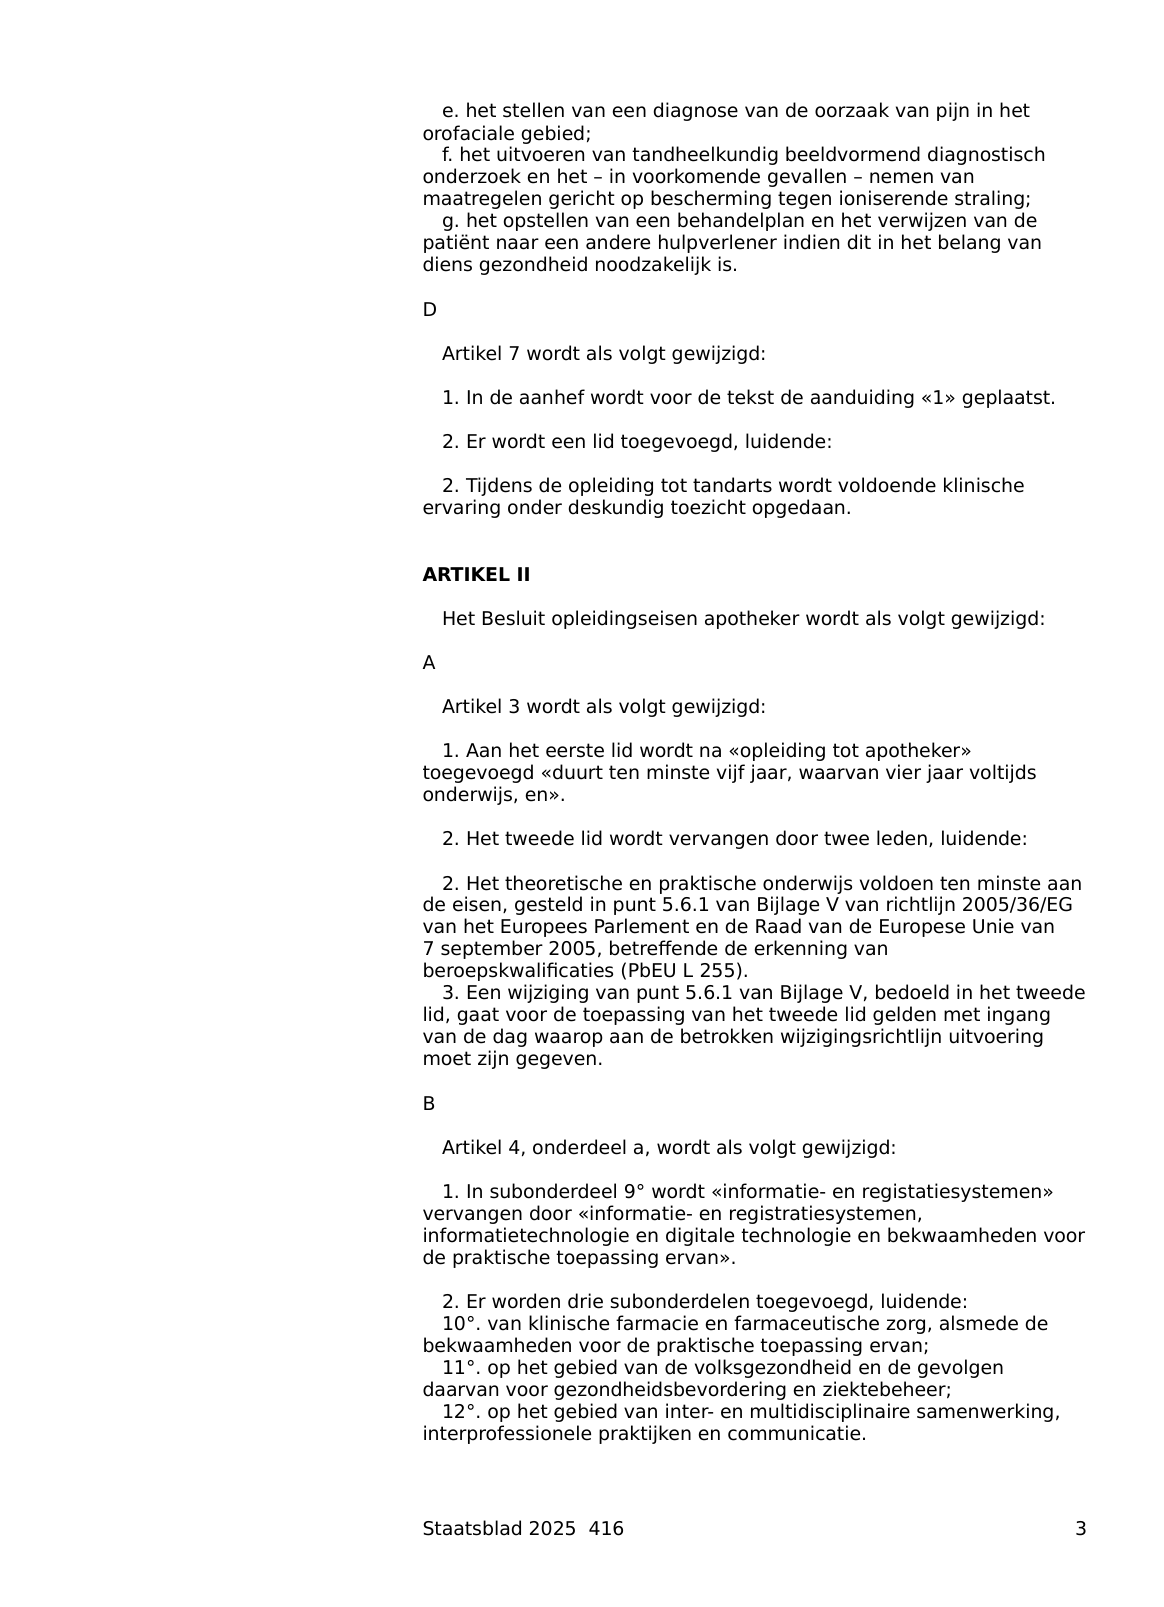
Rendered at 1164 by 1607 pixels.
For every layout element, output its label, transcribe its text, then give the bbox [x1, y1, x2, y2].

text 1. In de aanhef wordt voor de tekst de aanduiding «1» geplaatst. [422, 387, 1087, 409]
text B [422, 1092, 1087, 1114]
subtitle ARTIKEL II [422, 563, 1087, 585]
text Artikel 4, onderdeel a, wordt als volgt gewijzigd: [422, 1137, 1087, 1158]
text 2. Er wordt een lid toegevoegd, luidende: [422, 431, 1087, 453]
text 12°. op het gebied van inter- en multidisciplinaire samenwerking, interprofessionele praktijken en communicatie. [422, 1401, 1087, 1445]
text f. het uitvoeren van tandheelkundig beeldvormend diagnostisch onderzoek en het – in voorkomende gevallen – nemen van maatregelen gericht op bescherming tegen ioniserende straling; [422, 144, 1087, 210]
text A [422, 652, 1087, 674]
text D [422, 298, 1087, 320]
text 1. Aan het eerste lid wordt na «opleiding tot apotheker» toegevoegd «duurt ten minste vijf jaar, waarvan vier jaar voltijds onderwijs, en». [422, 740, 1087, 806]
text g. het opstellen van een behandelplan en het verwijzen van de patiënt naar een andere hulpverlener indien dit in het belang van diens gezondheid noodzakelijk is. [422, 210, 1087, 276]
text 11°. op het gebied van de volksgezondheid en de gevolgen daarvan voor gezondheidsbevordering en ziektebeheer; [422, 1357, 1087, 1401]
text Het Besluit opleidingseisen apotheker wordt als volgt gewijzigd: [422, 608, 1087, 629]
text 2. Het theoretische en praktische onderwijs voldoen ten minste aan de eisen, gesteld in punt 5.6.1 van Bijlage V van richtlijn 2005/36/EG van het Europees Parlement en de Raad van de Europese Unie van 7 september 2005, betreffende de erkenning van beroepskwalificaties (PbEU L 255). [422, 872, 1087, 982]
text e. het stellen van een diagnose van de oorzaak van pijn in het orofaciale gebied; [422, 100, 1087, 144]
text Artikel 7 wordt als volgt gewijzigd: [422, 343, 1087, 364]
text 2. Er worden drie subonderdelen toegevoegd, luidende: [422, 1291, 1087, 1313]
text 2. Het tweede lid wordt vervangen door twee leden, luidende: [422, 828, 1087, 850]
text Artikel 3 wordt als volgt gewijzigd: [422, 696, 1087, 718]
text 1. In subonderdeel 9° wordt «informatie- en registatiesystemen» vervangen door «informatie- en registratiesystemen, informatietechnologie en digitale technologie en bekwaamheden voor de praktische toepassing ervan». [422, 1181, 1087, 1269]
text 2. Tijdens de opleiding tot tandarts wordt voldoende klinische ervaring onder deskundig toezicht opgedaan. [422, 475, 1087, 519]
text 3. Een wijziging van punt 5.6.1 van Bijlage V, bedoeld in het tweede lid, gaat voor de toepassing van het tweede lid gelden met ingang van de dag waarop aan de betrokken wijzigingsrichtlijn uitvoering moet zijn gegeven. [422, 982, 1087, 1070]
text 10°. van klinische farmacie en farmaceutische zorg, alsmede de bekwaamheden voor de praktische toepassing ervan; [422, 1313, 1087, 1357]
